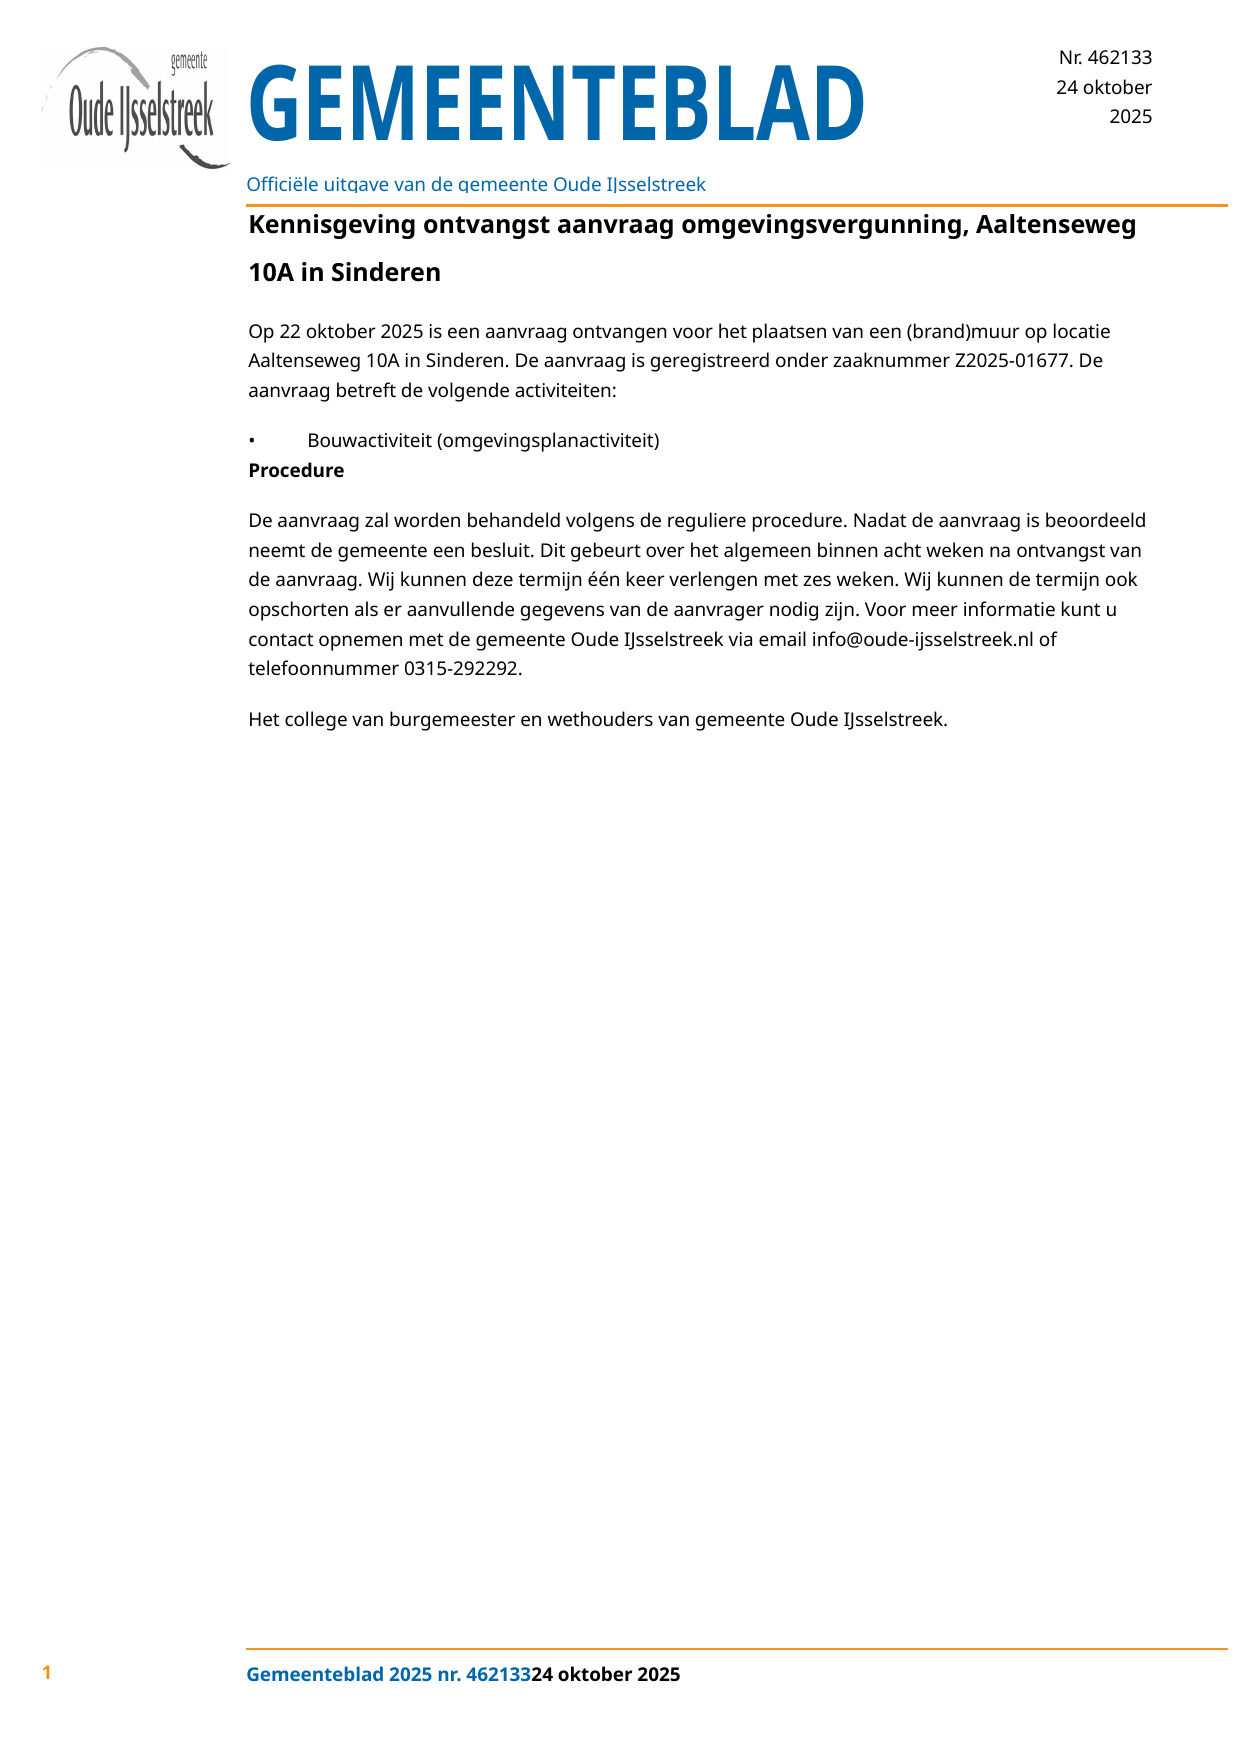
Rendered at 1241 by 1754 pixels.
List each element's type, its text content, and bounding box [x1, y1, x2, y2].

text De aanvraag zal worden behandeld volgens de reguliere procedure. Nadat de aanvraag is beoordeeld neemt de gemeente een besluit. Dit gebeurt over het algemeen binnen acht weken na ontvangst van de aanvraag. Wij kunnen deze termijn één keer verlengen met zes weken. Wij kunnen de termijn ook opschorten als er aanvullende gegevens van de aanvrager nodig zijn. Voor meer informatie kunt u contact opnemen met de gemeente Oude IJsselstreek via email info@oude-ijsselstreek.nl of telefoonnummer 0315-292292. [248, 507, 1152, 681]
list Bouwactiviteit (omgevingsplanactiviteit) [248, 427, 1152, 453]
text Kennisgeving ontvangst aanvraag omgevingsvergunning, Aaltenseweg 10A in Sinderen [248, 207, 1152, 288]
picture [41, 47, 231, 172]
text Procedure [248, 457, 1152, 483]
text Op 22 oktober 2025 is een aanvraag ontvangen voor het plaatsen van een (brand)muur op locatie Aaltenseweg 10A in Sinderen. De aanvraag is geregistreerd onder zaaknummer Z2025-01677. De aanvraag betreft de volgende activiteiten: [248, 318, 1152, 403]
text Het college van burgemeester en wethouders van gemeente Oude IJsselstreek. [248, 706, 1152, 732]
